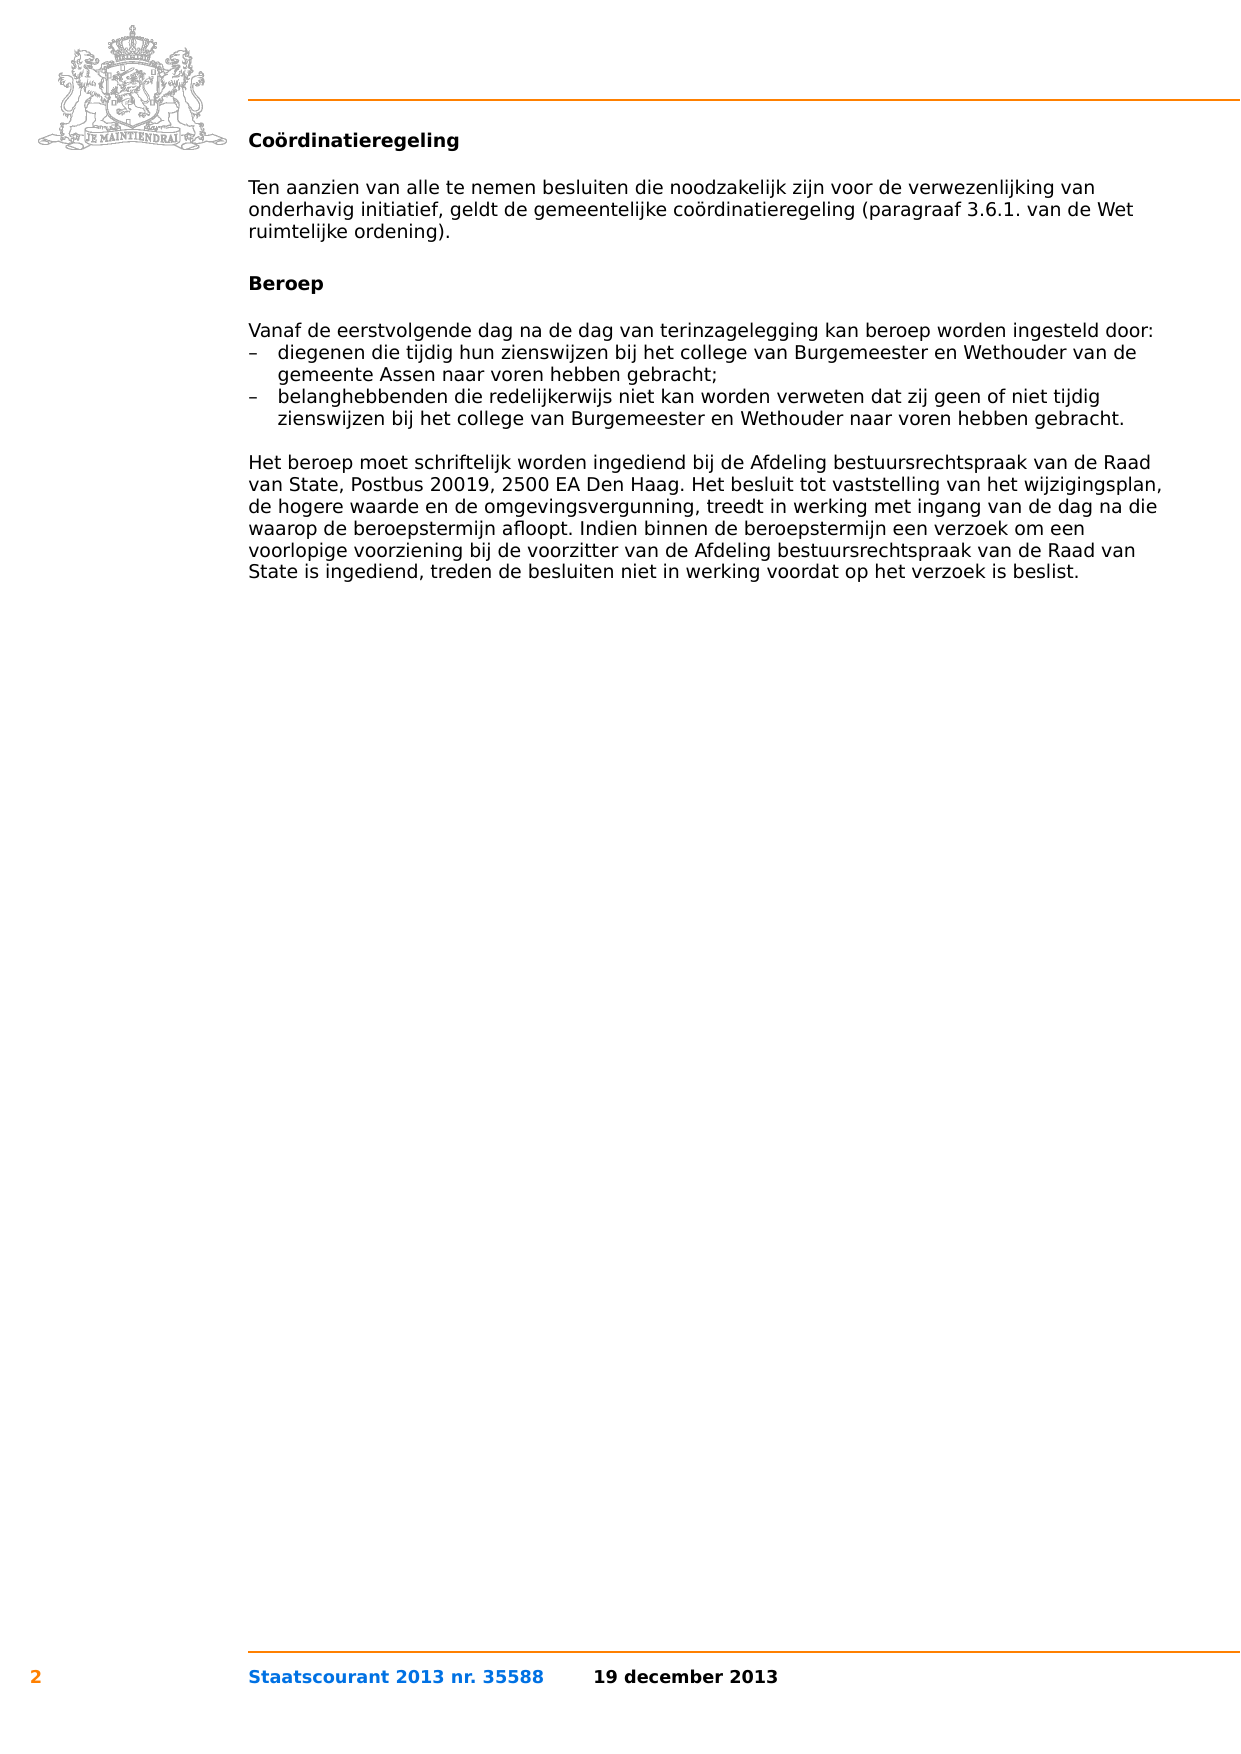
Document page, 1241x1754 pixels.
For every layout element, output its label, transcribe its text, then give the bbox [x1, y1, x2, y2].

text – belanghebbenden die redelijkerwijs niet kan worden verweten dat zij geen of niet tijdig zienswijzen bij het college van Burgemeester en Wethouder naar voren hebben gebracht. [248, 386, 1163, 430]
subtitle Beroep [248, 273, 1163, 295]
text Ten aanzien van alle te nemen besluiten die noodzakelijk zijn voor de verwezenlijking van onderhavig initiatief, geldt de gemeentelijke coördinatieregeling (paragraaf 3.6.1. van de Wet ruimtelijke ordening). [248, 177, 1163, 243]
text Vanaf de eerstvolgende dag na de dag van terinzagelegging kan beroep worden ingesteld door: [248, 320, 1163, 342]
text – diegenen die tijdig hun zienswijzen bij het college van Burgemeester en Wethouder van de gemeente Assen naar voren hebben gebracht; [248, 342, 1163, 386]
text Het beroep moet schriftelijk worden ingediend bij de Afdeling bestuursrechtspraak van de Raad van State, Postbus 20019, 2500 EA Den Haag. Het besluit tot vaststelling van het wijzigingsplan, de hogere waarde en de omgevingsvergunning, treedt in werking met ingang van de dag na die waarop de beroepstermijn afloopt. Indien binnen de beroepstermijn een verzoek om een voorlopige voorziening bij de voorzitter van de Afdeling bestuursrechtspraak van de Raad van State is ingediend, treden de besluiten niet in werking voordat op het verzoek is beslist. [248, 452, 1163, 583]
picture [38, 25, 227, 150]
subtitle Coördinatieregeling [248, 130, 1163, 152]
